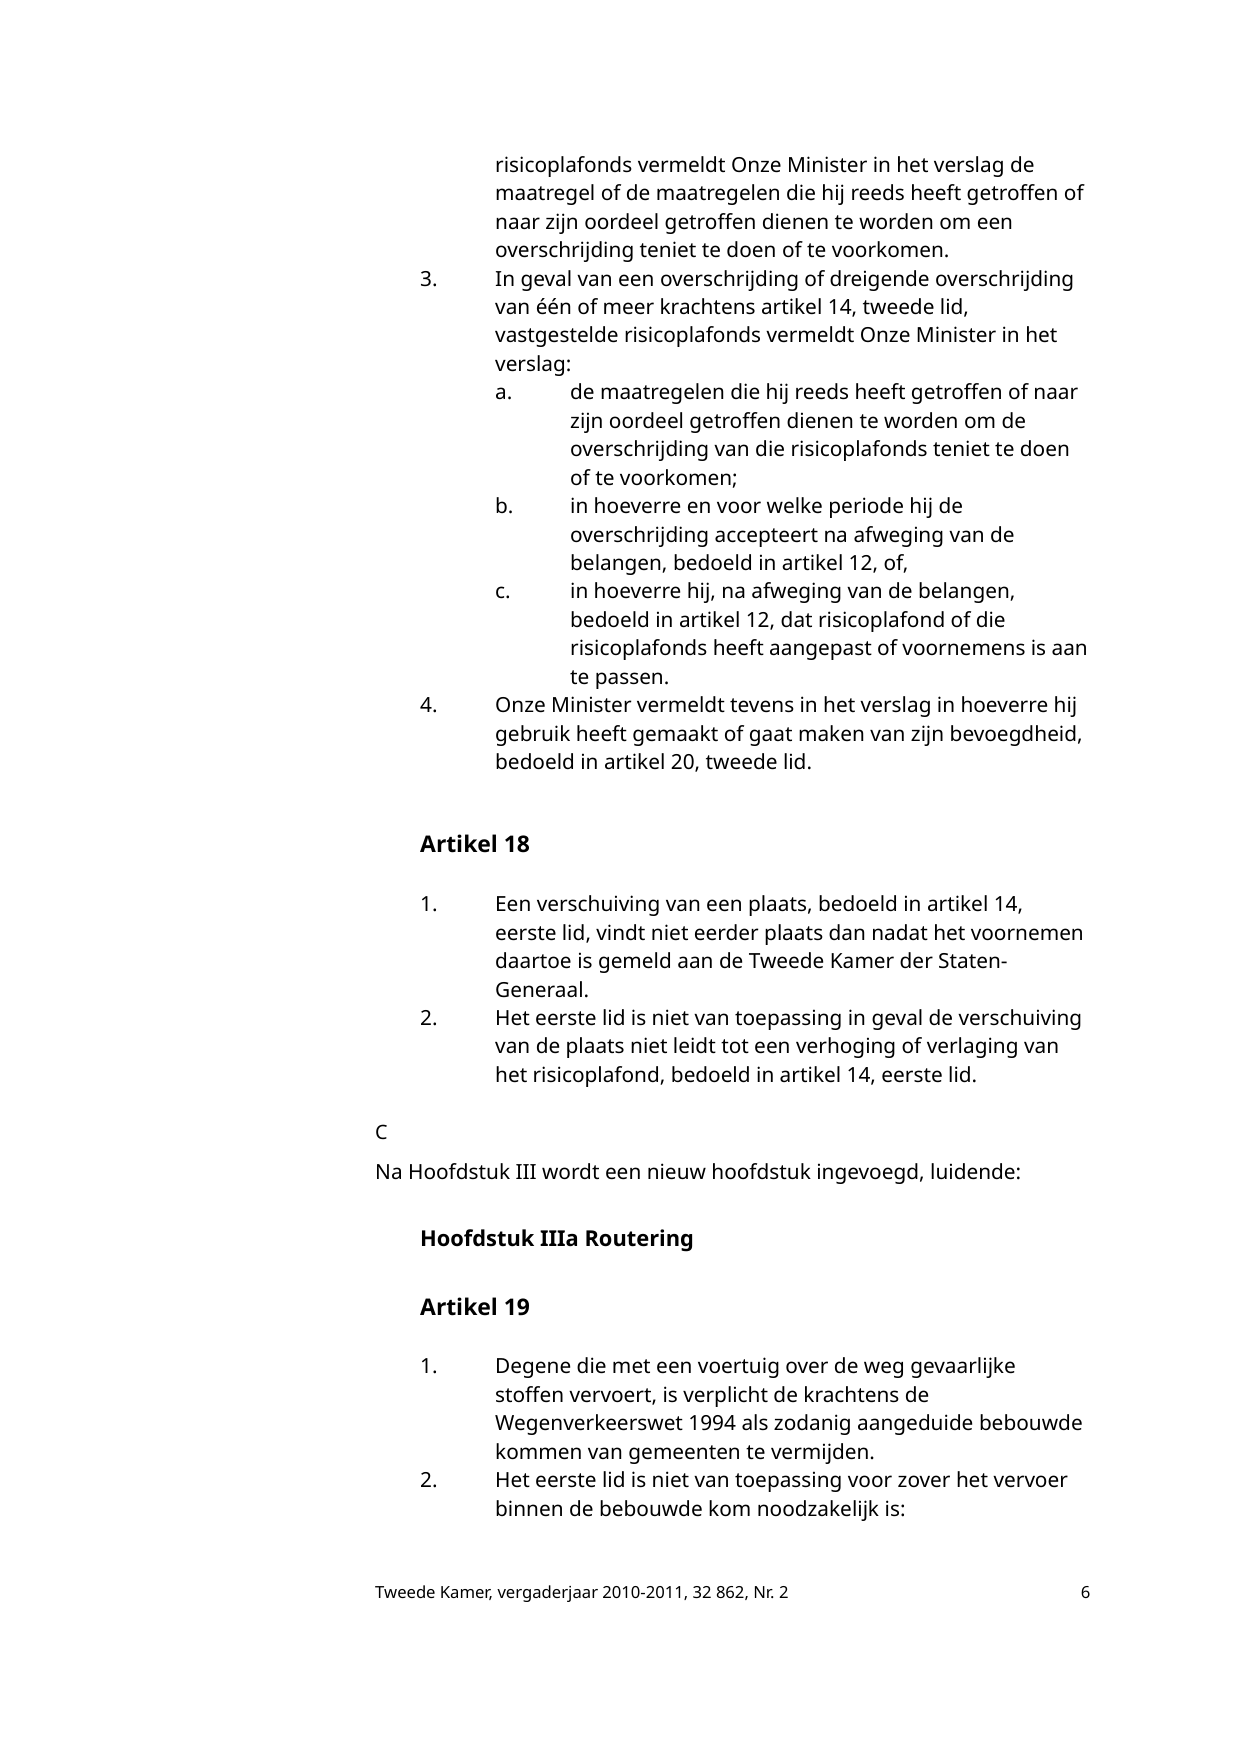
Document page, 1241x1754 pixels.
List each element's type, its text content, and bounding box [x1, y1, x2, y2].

subtitle Artikel 18 [420, 828, 1090, 859]
list in hoeverre en voor welke periode hij de overschrijding accepteert na afweging van de belangen, bedoeld in artikel 12, of, [495, 491, 1090, 577]
list Het eerste lid is niet van toepassing in geval de verschuiving van de plaats niet leidt tot een verhoging of verlaging van het risicoplafond, bedoeld in artikel 14, eerste lid. [420, 1003, 1090, 1088]
subtitle Artikel 19 [420, 1290, 1090, 1322]
text Na Hoofdstuk III wordt een nieuw hoofdstuk ingevoegd, luidende: [375, 1157, 1090, 1186]
list risicoplafonds vermeldt Onze Minister in het verslag de maatregel of de maatregelen die hij reeds heeft getroffen of naar zijn oordeel getroffen dienen te worden om een overschrijding teniet te doen of te voorkomen. [420, 150, 1090, 264]
list In geval van een overschrijding of dreigende overschrijding van één of meer krachtens artikel 14, tweede lid, vastgestelde risicoplafonds vermeldt Onze Minister in het verslag: [420, 264, 1090, 377]
list Het eerste lid is niet van toepassing voor zover het vervoer binnen de bebouwde kom noodzakelijk is: [420, 1465, 1090, 1522]
subtitle Hoofdstuk IIIa Routering [420, 1223, 1090, 1253]
list Degene die met een voertuig over de weg gevaarlijke stoffen vervoert, is verplicht de krachtens de Wegenverkeerswet 1994 als zodanig aangeduide bebouwde kommen van gemeenten te vermijden. [420, 1352, 1090, 1465]
list in hoeverre hij, na afweging van de belangen, bedoeld in artikel 12, dat risicoplafond of die risicoplafonds heeft aangepast of voornemens is aan te passen. [495, 577, 1090, 690]
text C [375, 1118, 1090, 1145]
list Onze Minister vermeldt tevens in het verslag in hoeverre hij gebruik heeft gemaakt of gaat maken van zijn bevoegdheid, bedoeld in artikel 20, tweede lid. [420, 690, 1090, 776]
list Een verschuiving van een plaats, bedoeld in artikel 14, eerste lid, vindt niet eerder plaats dan nadat het voornemen daartoe is gemeld aan de Tweede Kamer der Staten-Generaal. [420, 889, 1090, 1003]
list de maatregelen die hij reeds heeft getroffen of naar zijn oordeel getroffen dienen te worden om de overschrijding van die risicoplafonds teniet te doen of te voorkomen; [495, 377, 1090, 491]
